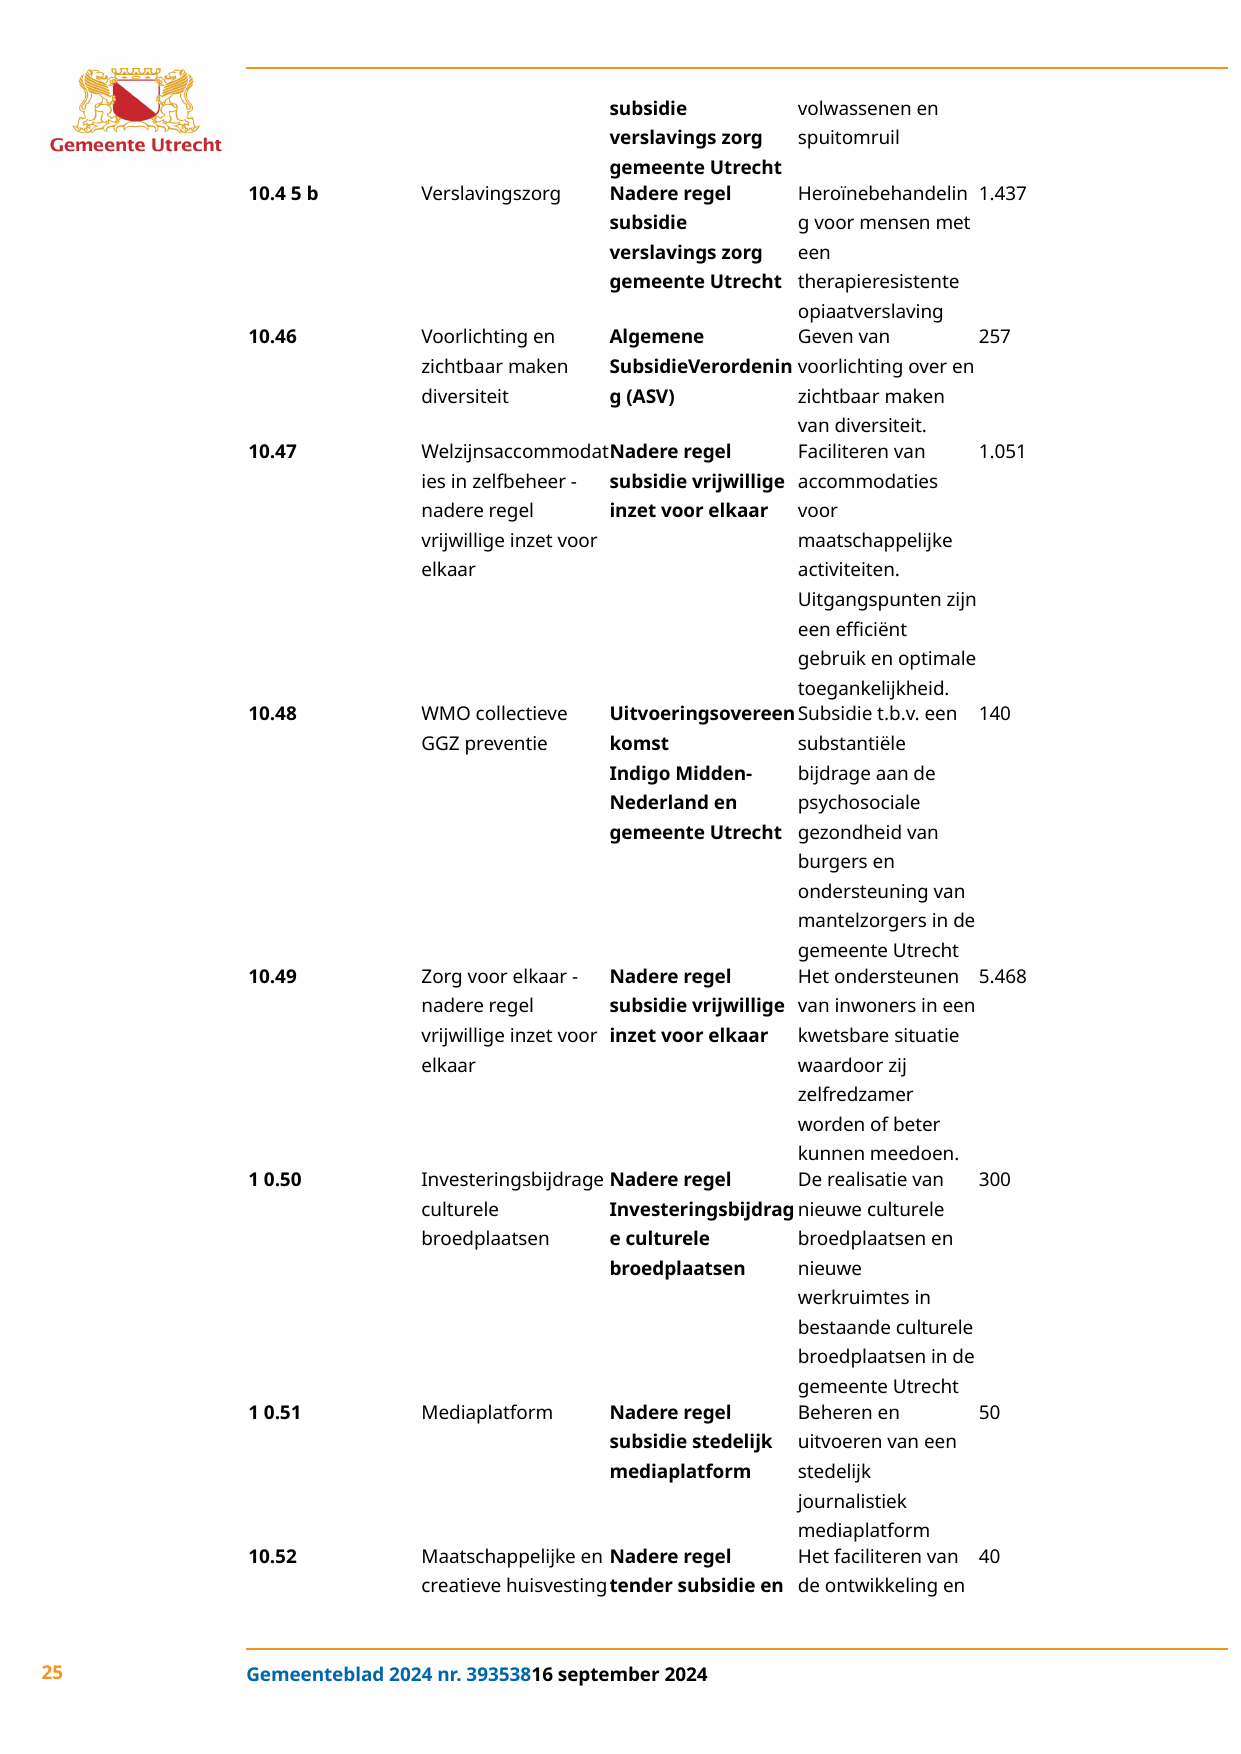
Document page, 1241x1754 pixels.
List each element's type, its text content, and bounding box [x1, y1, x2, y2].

picture [41, 47, 231, 172]
table_cell Geven van voorlichting over en zichtbaar maken van diversiteit. [798, 324, 978, 438]
table_cell Nadere regel subsidie stedelijk mediaplatform [609, 1399, 798, 1543]
table_cell 1.437 [979, 180, 1152, 324]
table_cell Het ondersteunen van inwoners in een kwetsbare situatie waardoor zij zelfredzamer worden of beter kunnen meedoen. [798, 963, 978, 1166]
table_cell 40 [979, 1543, 1152, 1598]
table_cell 10.48 [248, 701, 421, 963]
table_cell 10.4 5 b [248, 180, 421, 324]
table_cell 140 [979, 701, 1152, 963]
table_cell [248, 95, 421, 180]
table_cell De realisatie van nieuwe culturele broedplaatsen en nieuwe werkruimtes in bestaande culturele broedplaatsen in de gemeente Utrecht [798, 1166, 978, 1399]
table_cell [979, 95, 1152, 180]
table_cell Verslavingszorg [421, 180, 609, 324]
table_cell 10.52 [248, 1543, 421, 1598]
table_cell Zorg voor elkaar - nadere regel vrijwillige inzet voor elkaar [421, 963, 609, 1166]
table_cell Het faciliteren van de ontwikkeling en [798, 1543, 978, 1598]
table_cell Nadere regel subsidie vrijwillige inzet voor elkaar [609, 963, 798, 1166]
table_cell 10.49 [248, 963, 421, 1166]
table_cell [421, 95, 609, 180]
table_cell 5.468 [979, 963, 1152, 1166]
table_cell Subsidie t.b.v. een substantiële bijdrage aan de psychosociale gezondheid van burgers en ondersteuning van mantelzorgers in de gemeente Utrecht [798, 701, 978, 963]
table_cell Maatschappelijke en creatieve huisvesting [421, 1543, 609, 1598]
table_cell subsidie verslavings zorg gemeente Utrecht [609, 95, 798, 180]
table_cell Nadere regel tender subsidie en [609, 1543, 798, 1598]
table_cell Algemene SubsidieVerordening (ASV) [609, 324, 798, 438]
table_cell Mediaplatform [421, 1399, 609, 1543]
table_cell Welzijnsaccommodaties in zelfbeheer - nadere regel vrijwillige inzet voor elkaar [421, 438, 609, 701]
table_cell Nadere regel subsidie vrijwillige inzet voor elkaar [609, 438, 798, 701]
table_cell 50 [979, 1399, 1152, 1543]
table_cell Beheren en uitvoeren van een stedelijk journalistiek mediaplatform [798, 1399, 978, 1543]
table_cell Voorlichting en zichtbaar maken diversiteit [421, 324, 609, 438]
table_cell 10.46 [248, 324, 421, 438]
table_cell Investeringsbijdrage culturele broedplaatsen [421, 1166, 609, 1399]
table_cell WMO collectieve GGZ preventie [421, 701, 609, 963]
table_cell 1 0.50 [248, 1166, 421, 1399]
table_cell 300 [979, 1166, 1152, 1399]
table_cell Heroïnebehandeling voor mensen met een therapieresistente opiaatverslaving [798, 180, 978, 324]
table_cell Nadere regel subsidie verslavings zorg gemeente Utrecht [609, 180, 798, 324]
table_cell volwassenen en spuitomruil [798, 95, 978, 180]
table_cell 10.47 [248, 438, 421, 701]
table_cell Nadere regel Investeringsbijdrage culturele broedplaatsen [609, 1166, 798, 1399]
table_cell 257 [979, 324, 1152, 438]
table_cell 1 0.51 [248, 1399, 421, 1543]
table_cell 1.051 [979, 438, 1152, 701]
table_cell Faciliteren van accommodaties voor maatschappelijke activiteiten. Uitgangspunten zijn een efficiënt gebruik en optimale toegankelijkheid. [798, 438, 978, 701]
table_cell Uitvoeringsovereenkomst Indigo Midden-Nederland en gemeente Utrecht [609, 701, 798, 963]
